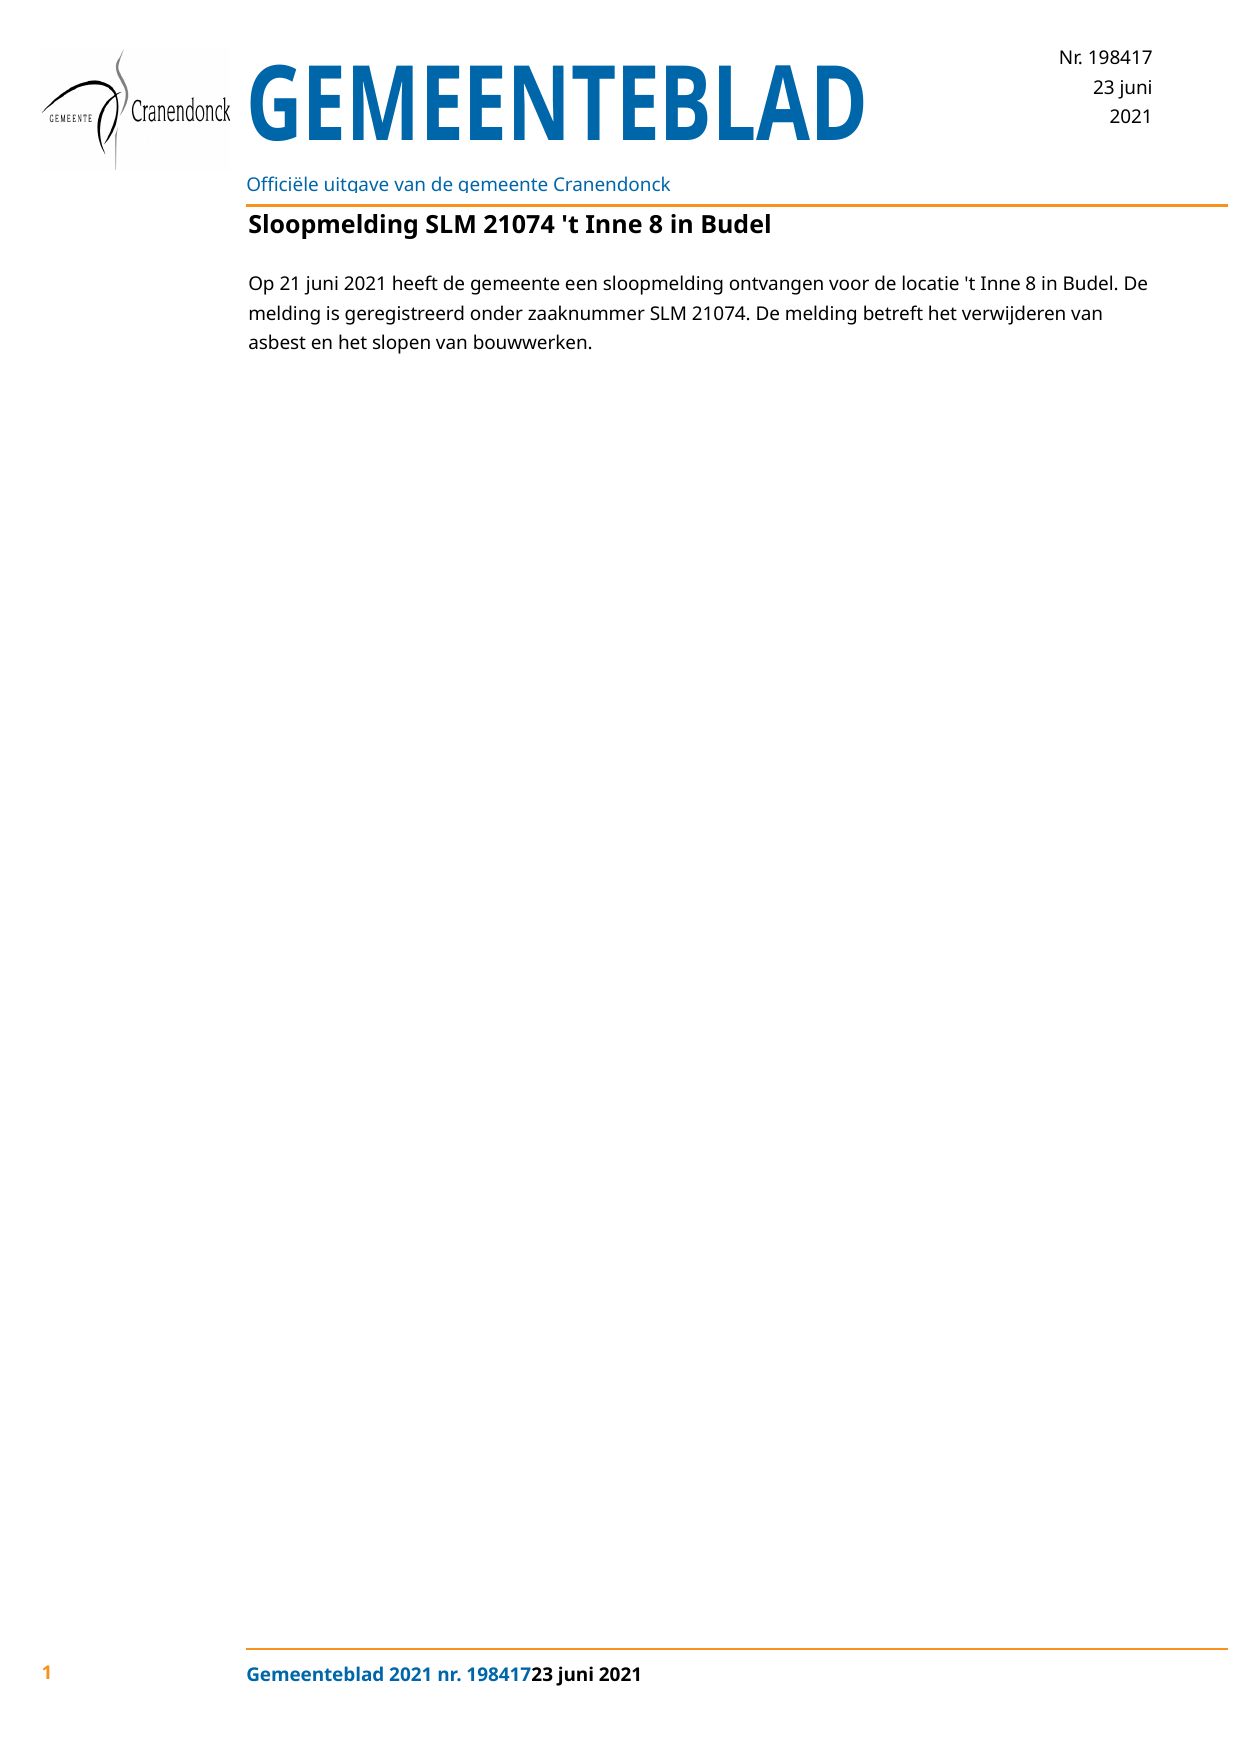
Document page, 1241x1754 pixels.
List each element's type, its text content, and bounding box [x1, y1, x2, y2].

picture [41, 47, 231, 172]
text Op 21 juni 2021 heeft de gemeente een sloopmelding ontvangen voor de locatie 't Inne 8 in Budel. De melding is geregistreerd onder zaaknummer SLM 21074. De melding betreft het verwijderen van asbest en het slopen van bouwwerken. [248, 270, 1152, 355]
text Sloopmelding SLM 21074 't Inne 8 in Budel [248, 207, 1152, 241]
